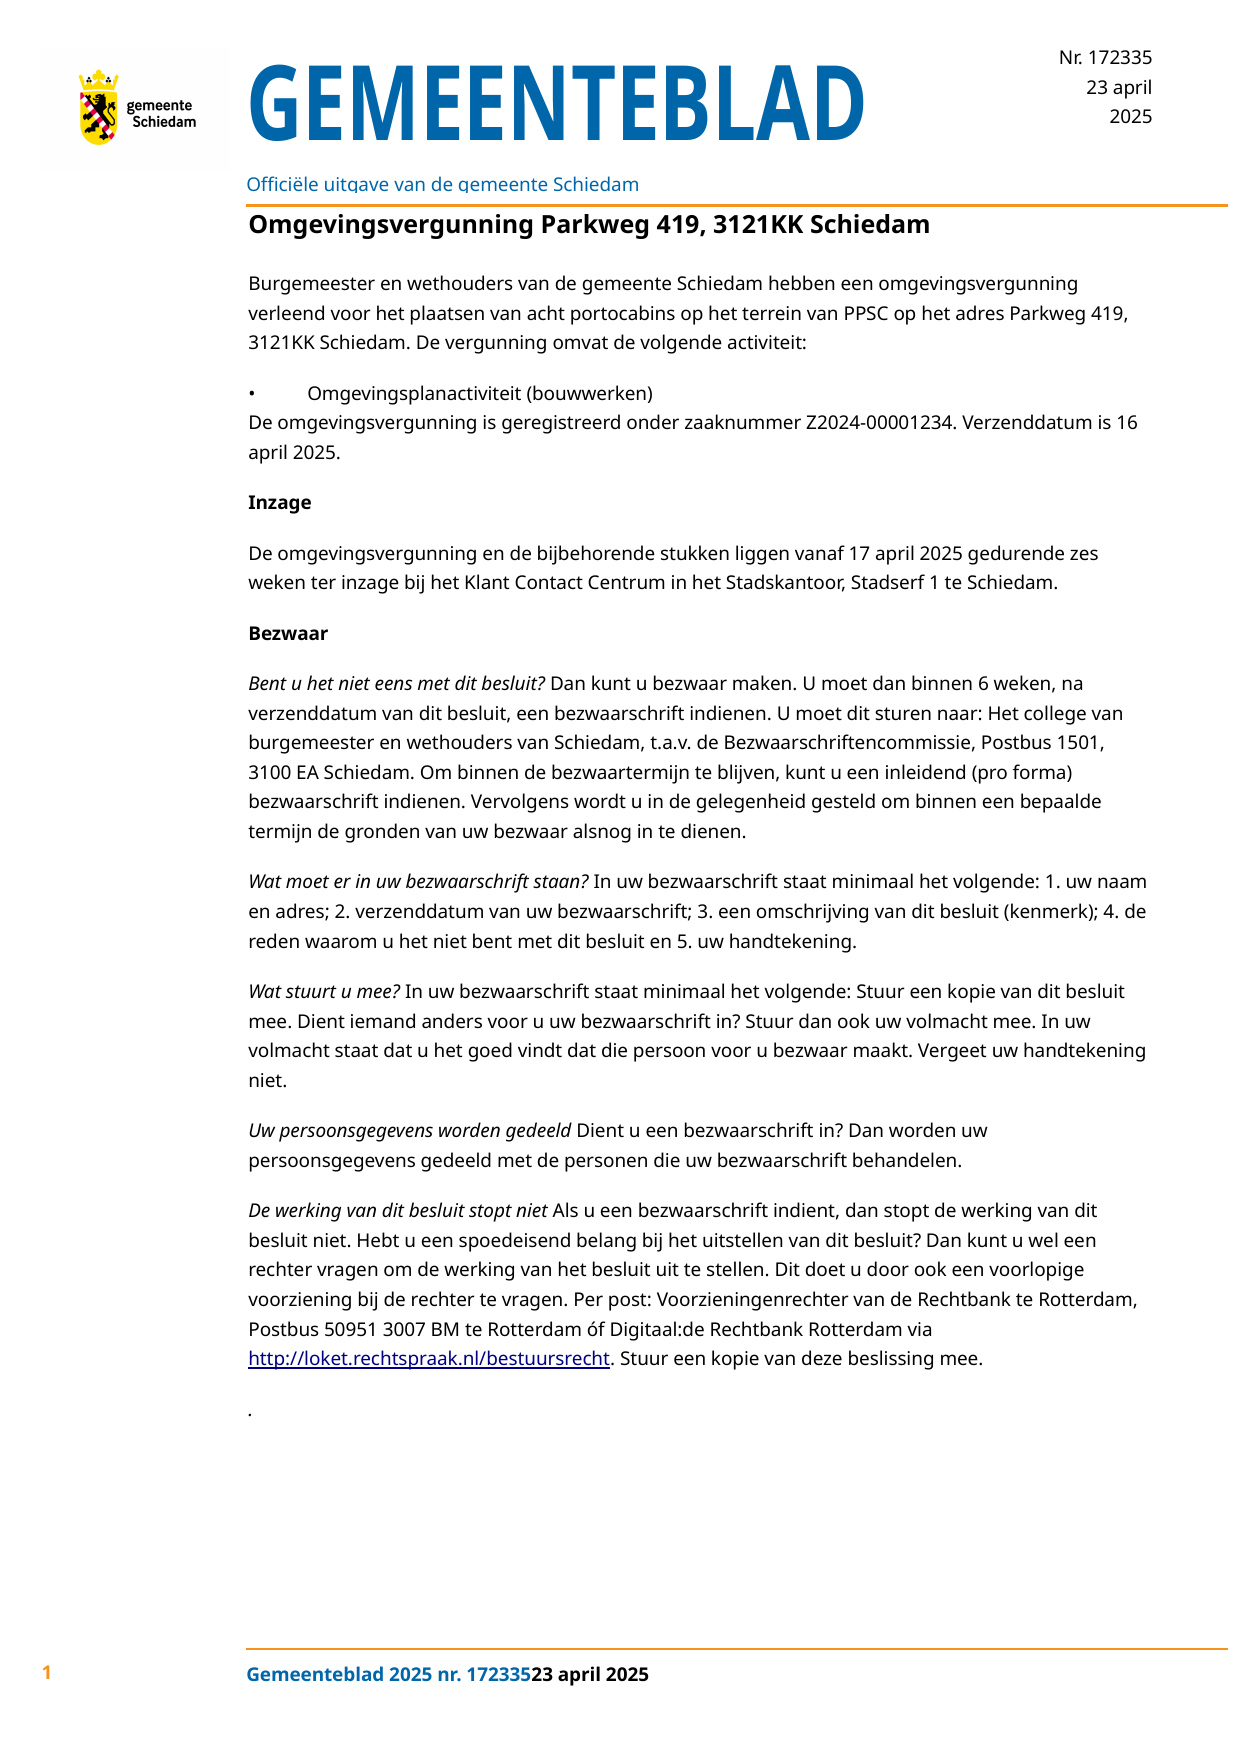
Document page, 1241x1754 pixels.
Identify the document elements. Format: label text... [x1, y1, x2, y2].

text Uw persoonsgegevens worden gedeeld Dient u een bezwaarschrift in? Dan worden uw persoonsgegevens gedeeld met de personen die uw bezwaarschrift behandelen. [248, 1117, 1152, 1173]
text . [248, 1396, 1152, 1421]
text Wat moet er in uw bezwaarschrift staan? In uw bezwaarschrift staat minimaal het volgende: 1. uw naam en adres; 2. verzenddatum van uw bezwaarschrift; 3. een omschrijving van dit besluit (kenmerk); 4. de reden waarom u het niet bent met dit besluit en 5. uw handtekening. [248, 869, 1152, 953]
text Omgevingsvergunning Parkweg 419, 3121KK Schiedam [248, 207, 1152, 241]
picture [41, 47, 231, 172]
text Burgemeester en wethouders van de gemeente Schiedam hebben een omgevingsvergunning verleend voor het plaatsen van acht portocabins op het terrein van PPSC op het adres Parkweg 419, 3121KK Schiedam. De vergunning omvat de volgende activiteit: [248, 270, 1152, 355]
list Omgevingsplanactiviteit (bouwwerken) [248, 380, 1152, 406]
text Bezwaar [248, 620, 1152, 646]
text De omgevingsvergunning is geregistreerd onder zaaknummer Z2024-00001234. Verzenddatum is 16 april 2025. [248, 409, 1152, 465]
text Bent u het niet eens met dit besluit? Dan kunt u bezwaar maken. U moet dan binnen 6 weken, na verzenddatum van dit besluit, een bezwaarschrift indienen. U moet dit sturen naar: Het college van burgemeester en wethouders van Schiedam, t.a.v. de Bezwaarschriftencommissie, Postbus 1501, 3100 EA Schiedam. Om binnen de bezwaartermijn te blijven, kunt u een inleidend (pro forma) bezwaarschrift indienen. Vervolgens wordt u in de gelegenheid gesteld om binnen een bepaalde termijn de gronden van uw bezwaar alsnog in te dienen. [248, 670, 1152, 844]
text De omgevingsvergunning en de bijbehorende stukken liggen vanaf 17 april 2025 gedurende zes weken ter inzage bij het Klant Contact Centrum in het Stadskantoor, Stadserf 1 te Schiedam. [248, 540, 1152, 595]
text Wat stuurt u mee? In uw bezwaarschrift staat minimaal het volgende: Stuur een kopie van dit besluit mee. Dient iemand anders voor u uw bezwaarschrift in? Stuur dan ook uw volmacht mee. In uw volmacht staat dat u het goed vindt dat die persoon voor u bezwaar maakt. Vergeet uw handtekening niet. [248, 978, 1152, 1093]
text Inzage [248, 489, 1152, 515]
text De werking van dit besluit stopt niet Als u een bezwaarschrift indient, dan stopt de werking van dit besluit niet. Hebt u een spoedeisend belang bij het uitstellen van dit besluit? Dan kunt u wel een rechter vragen om de werking van het besluit uit te stellen. Dit doet u door ook een voorlopige voorziening bij de rechter te vragen. Per post: Voorzieningenrechter van de Rechtbank te Rotterdam, Postbus 50951 3007 BM te Rotterdam óf Digitaal:de Rechtbank Rotterdam via http://loket.rechtspraak.nl/bestuursrecht. Stuur een kopie van deze beslissing mee. [248, 1197, 1152, 1371]
